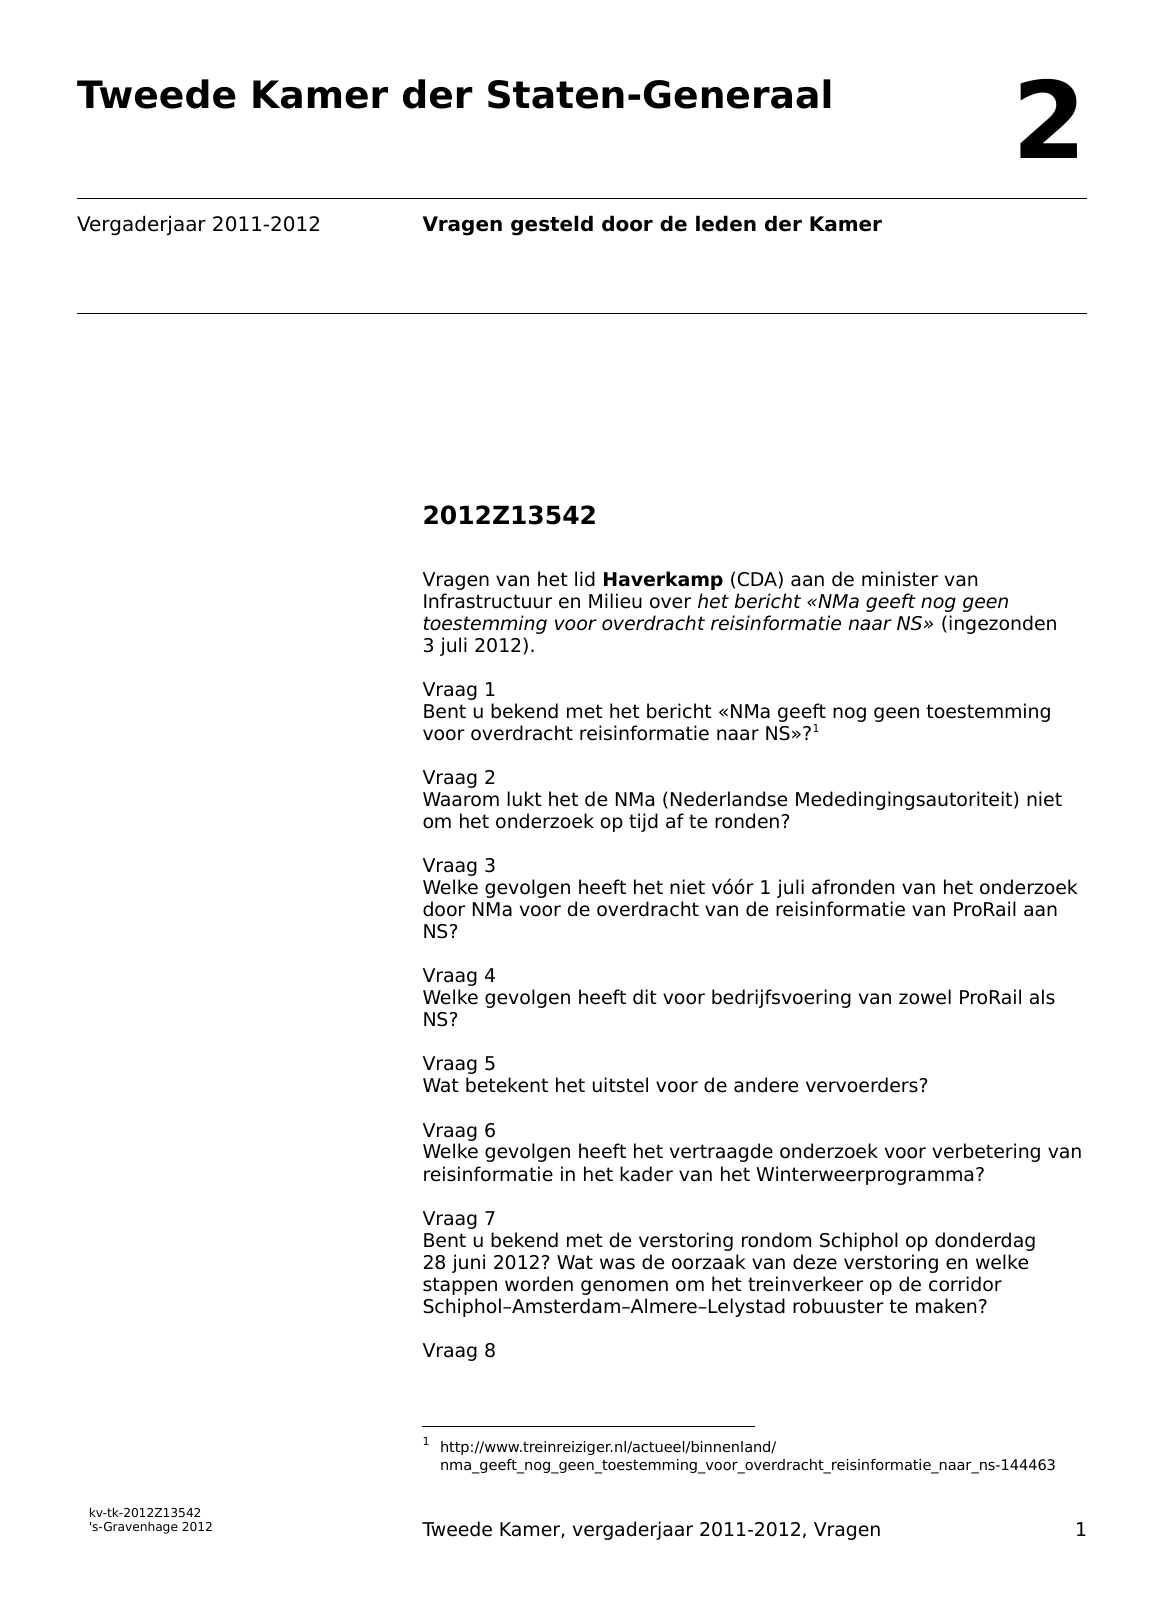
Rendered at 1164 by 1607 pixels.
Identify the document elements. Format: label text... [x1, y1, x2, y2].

text Vraag 8 [422, 1340, 1087, 1362]
table_header Tweede Kamer der Staten-Generaal [77, 59, 886, 198]
text Welke gevolgen heeft dit voor bedrijfsvoering van zowel ProRail als NS? [422, 987, 1087, 1031]
text Vraag 7 [422, 1208, 1087, 1229]
text 's-Gravenhage 2012 [88, 1520, 323, 1534]
text Vraag 6 [422, 1119, 1087, 1141]
text kv-tk-2012Z13542 [88, 1506, 323, 1520]
text Vragen van het lid Haverkamp (CDA) aan de minister van Infrastructuur en Milieu over het bericht «NMa geeft nog geen toestemming voor overdracht reisinformatie naar NS» (ingezonden 3 juli 2012). [422, 569, 1087, 657]
text Vraag 4 [422, 965, 1087, 987]
text Welke gevolgen heeft het vertraagde onderzoek voor verbetering van reisinformatie in het kader van het Winterweerprogramma? [422, 1141, 1087, 1185]
text Wat betekent het uitstel voor de andere vervoerders? [422, 1075, 1087, 1097]
text 2012Z13542 [422, 501, 1087, 531]
text Vraag 5 [422, 1053, 1087, 1075]
text Bent u bekend met het bericht «NMa geeft nog geen toestemming voor overdracht reisinformatie naar NS»? [422, 701, 1087, 745]
text Waarom lukt het de NMa (Nederlandse Mededingingsautoriteit) niet om het onderzoek op tijd af te ronden? [422, 789, 1087, 833]
text http://www.treinreiziger.nl/actueel/binnenland/nma_geeft_nog_geen_toestemming_voor_overdracht_reisinformatie_naar_ns-144463 [422, 1435, 1087, 1474]
text Vraag 2 [422, 767, 1087, 789]
text Bent u bekend met de verstoring rondom Schiphol op donderdag 28 juni 2012? Wat was de oorzaak van deze verstoring en welke stappen worden genomen om het treinverkeer op de corridor Schiphol–Amsterdam–Almere–Lelystad robuuster te maken? [422, 1229, 1087, 1317]
text Vraag 3 [422, 855, 1087, 877]
text Welke gevolgen heeft het niet vóór 1 juli afronden van het onderzoek door NMa voor de overdracht van de reisinformatie van ProRail aan NS? [422, 877, 1087, 943]
table_cell Vragen gesteld door de leden der Kamer [422, 199, 1087, 313]
text Vraag 1 [422, 679, 1087, 701]
table_header 2 [886, 59, 1087, 198]
table_cell Vergaderjaar 2011-2012 [77, 199, 422, 313]
